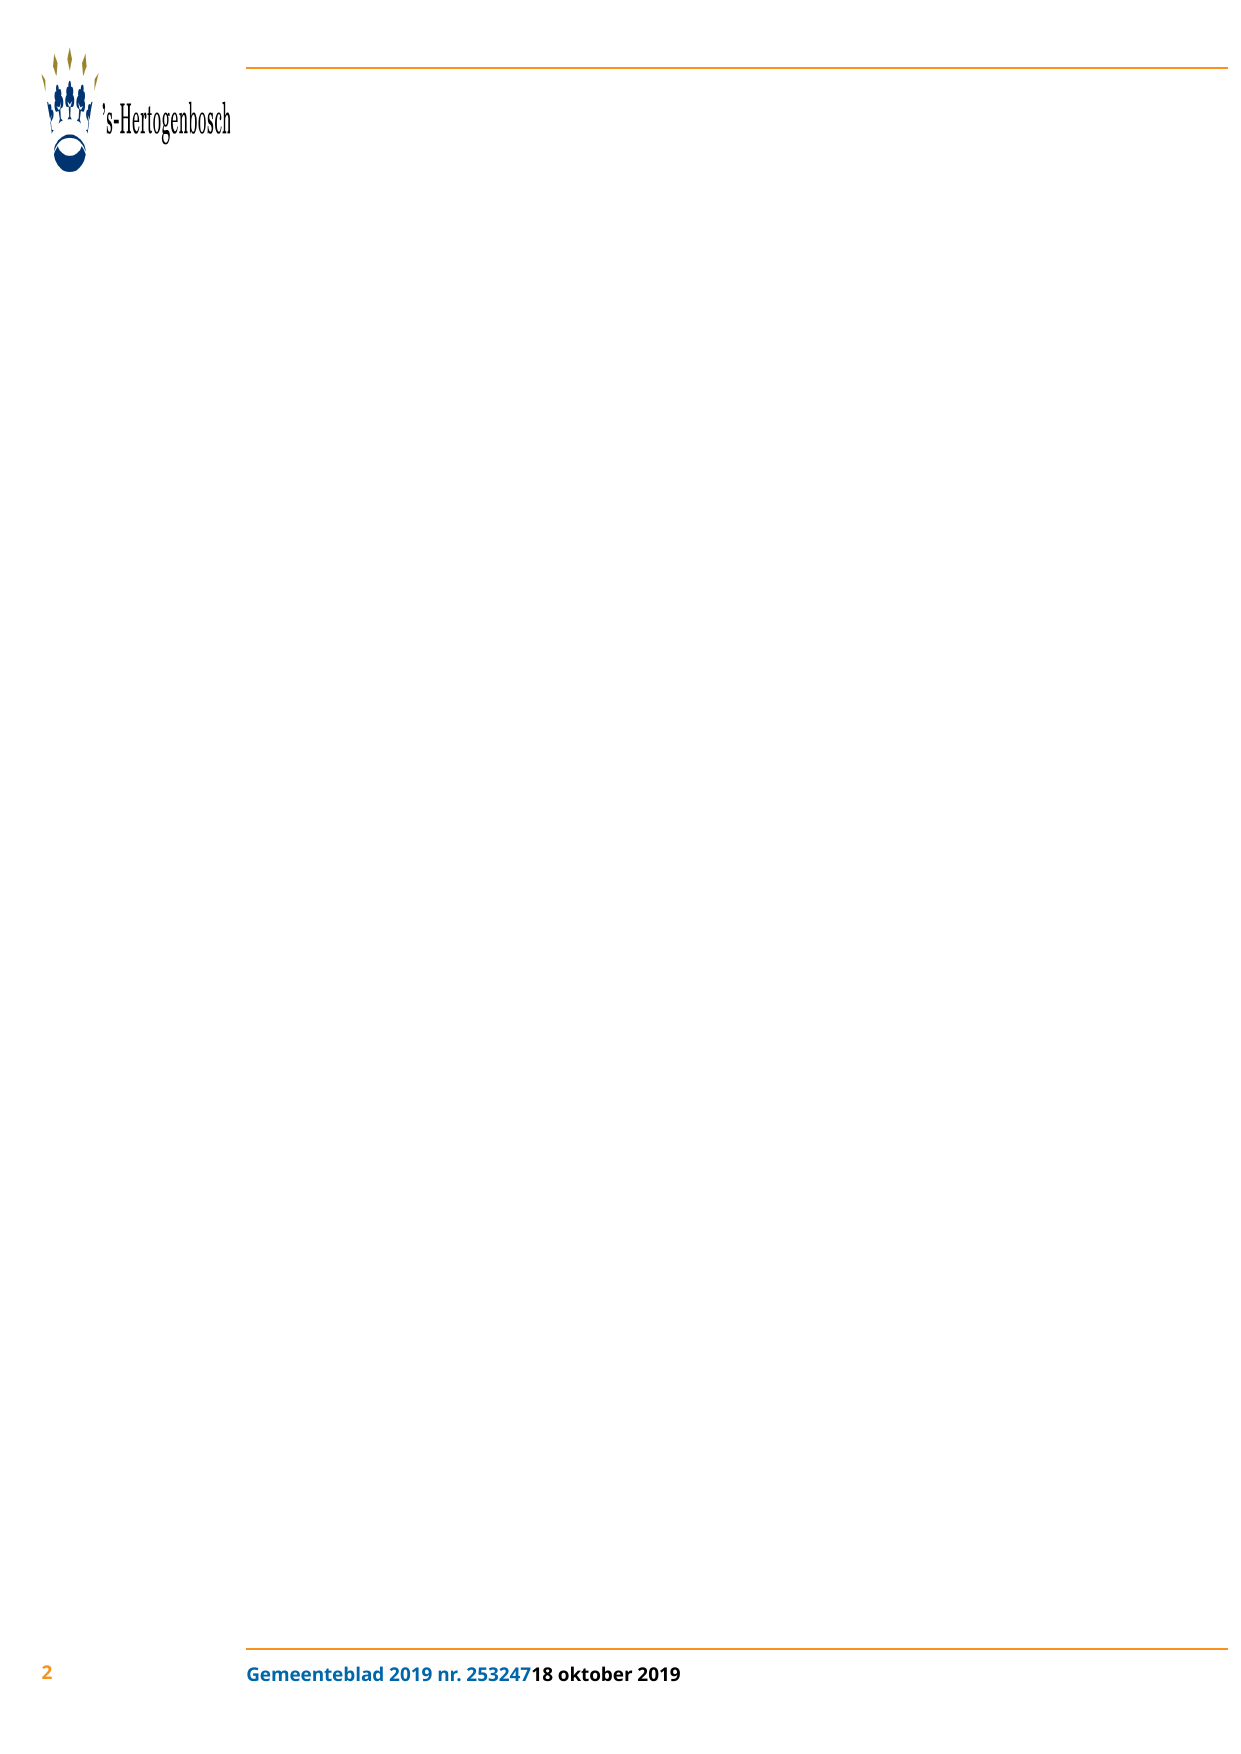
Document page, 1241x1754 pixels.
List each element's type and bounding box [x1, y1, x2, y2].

picture [41, 47, 231, 172]
